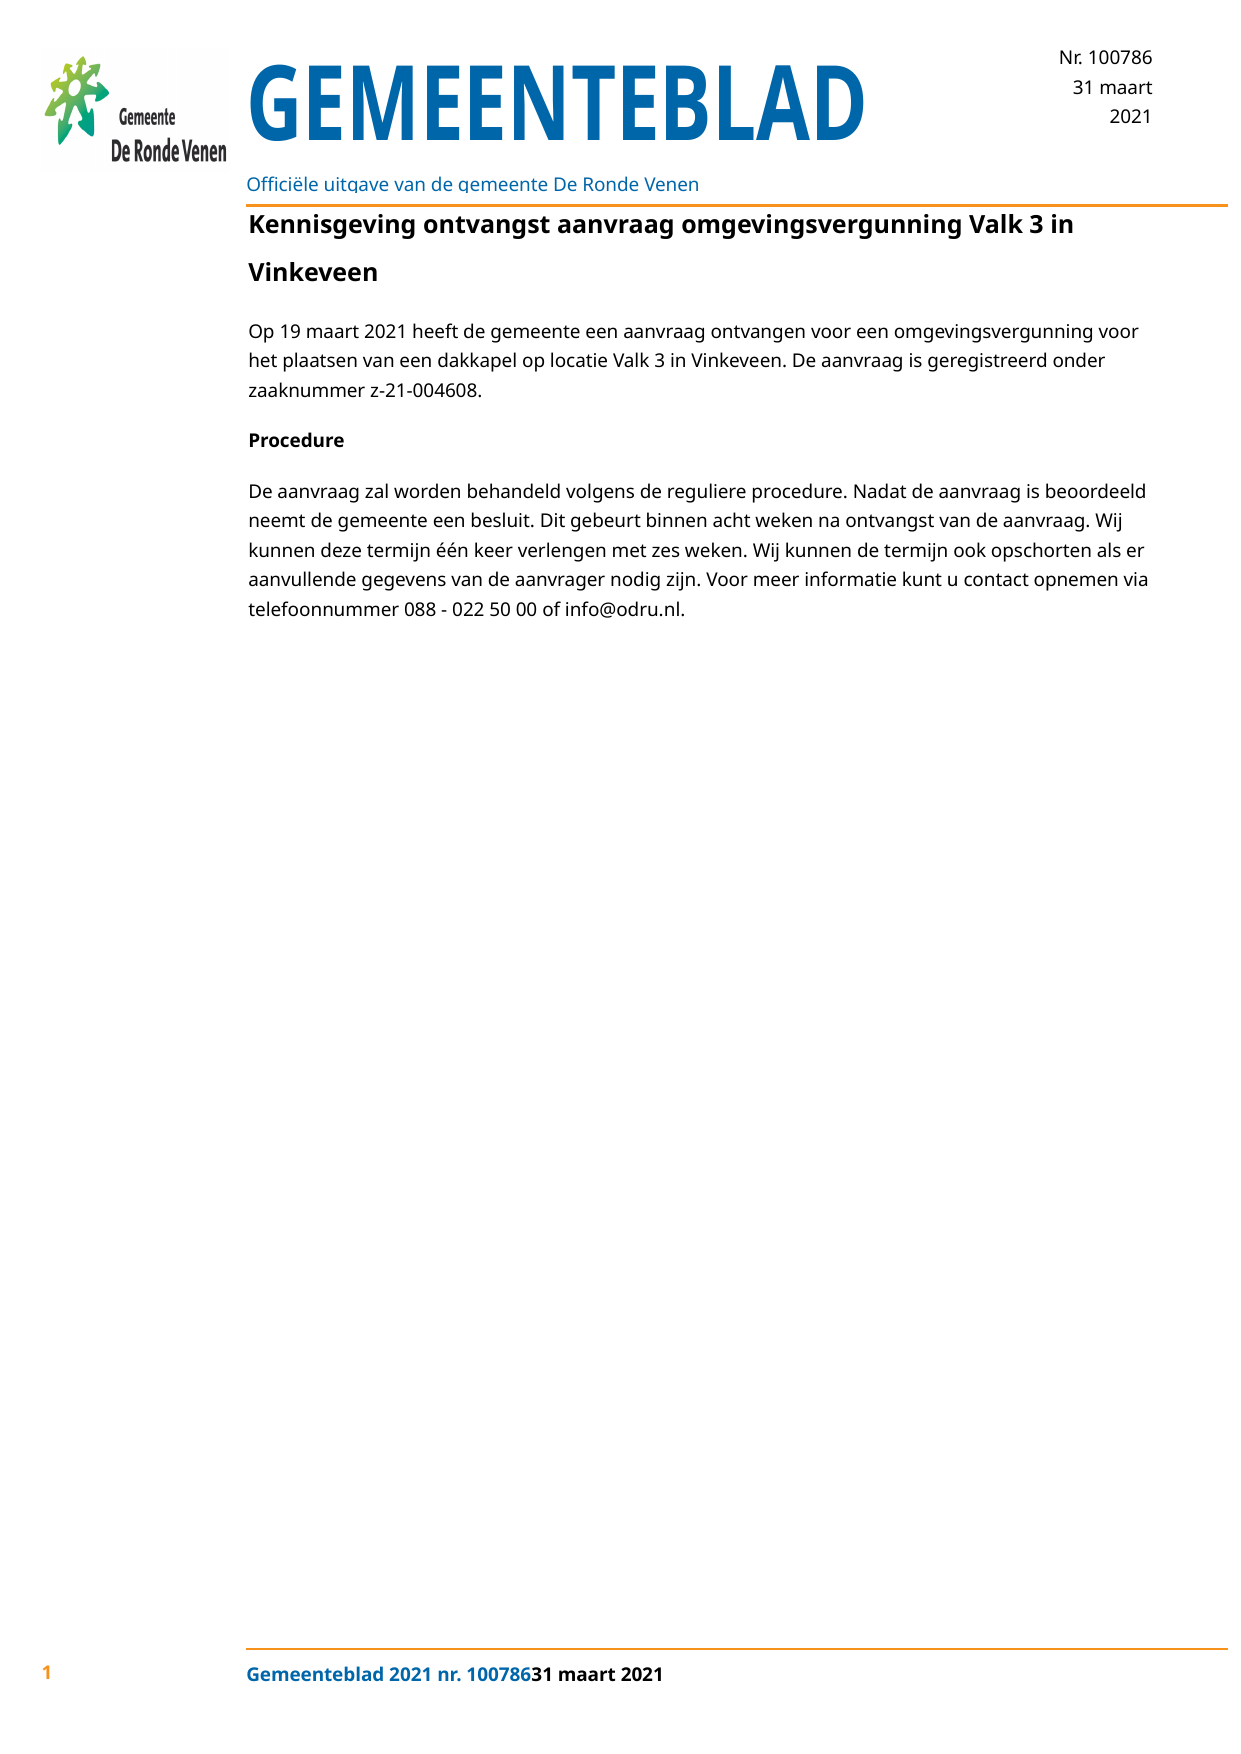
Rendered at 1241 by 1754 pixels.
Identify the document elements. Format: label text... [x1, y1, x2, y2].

text Kennisgeving ontvangst aanvraag omgevingsvergunning Valk 3 in Vinkeveen [248, 207, 1152, 288]
text Procedure [248, 427, 1152, 453]
picture [41, 47, 231, 172]
text Op 19 maart 2021 heeft de gemeente een aanvraag ontvangen voor een omgevingsvergunning voor het plaatsen van een dakkapel op locatie Valk 3 in Vinkeveen. De aanvraag is geregistreerd onder zaaknummer z-21-004608. [248, 318, 1152, 403]
text De aanvraag zal worden behandeld volgens de reguliere procedure. Nadat de aanvraag is beoordeeld neemt de gemeente een besluit. Dit gebeurt binnen acht weken na ontvangst van de aanvraag. Wij kunnen deze termijn één keer verlengen met zes weken. Wij kunnen de termijn ook opschorten als er aanvullende gegevens van de aanvrager nodig zijn. Voor meer informatie kunt u contact opnemen via telefoonnummer 088 - 022 50 00 of info@odru.nl. [248, 478, 1152, 622]
